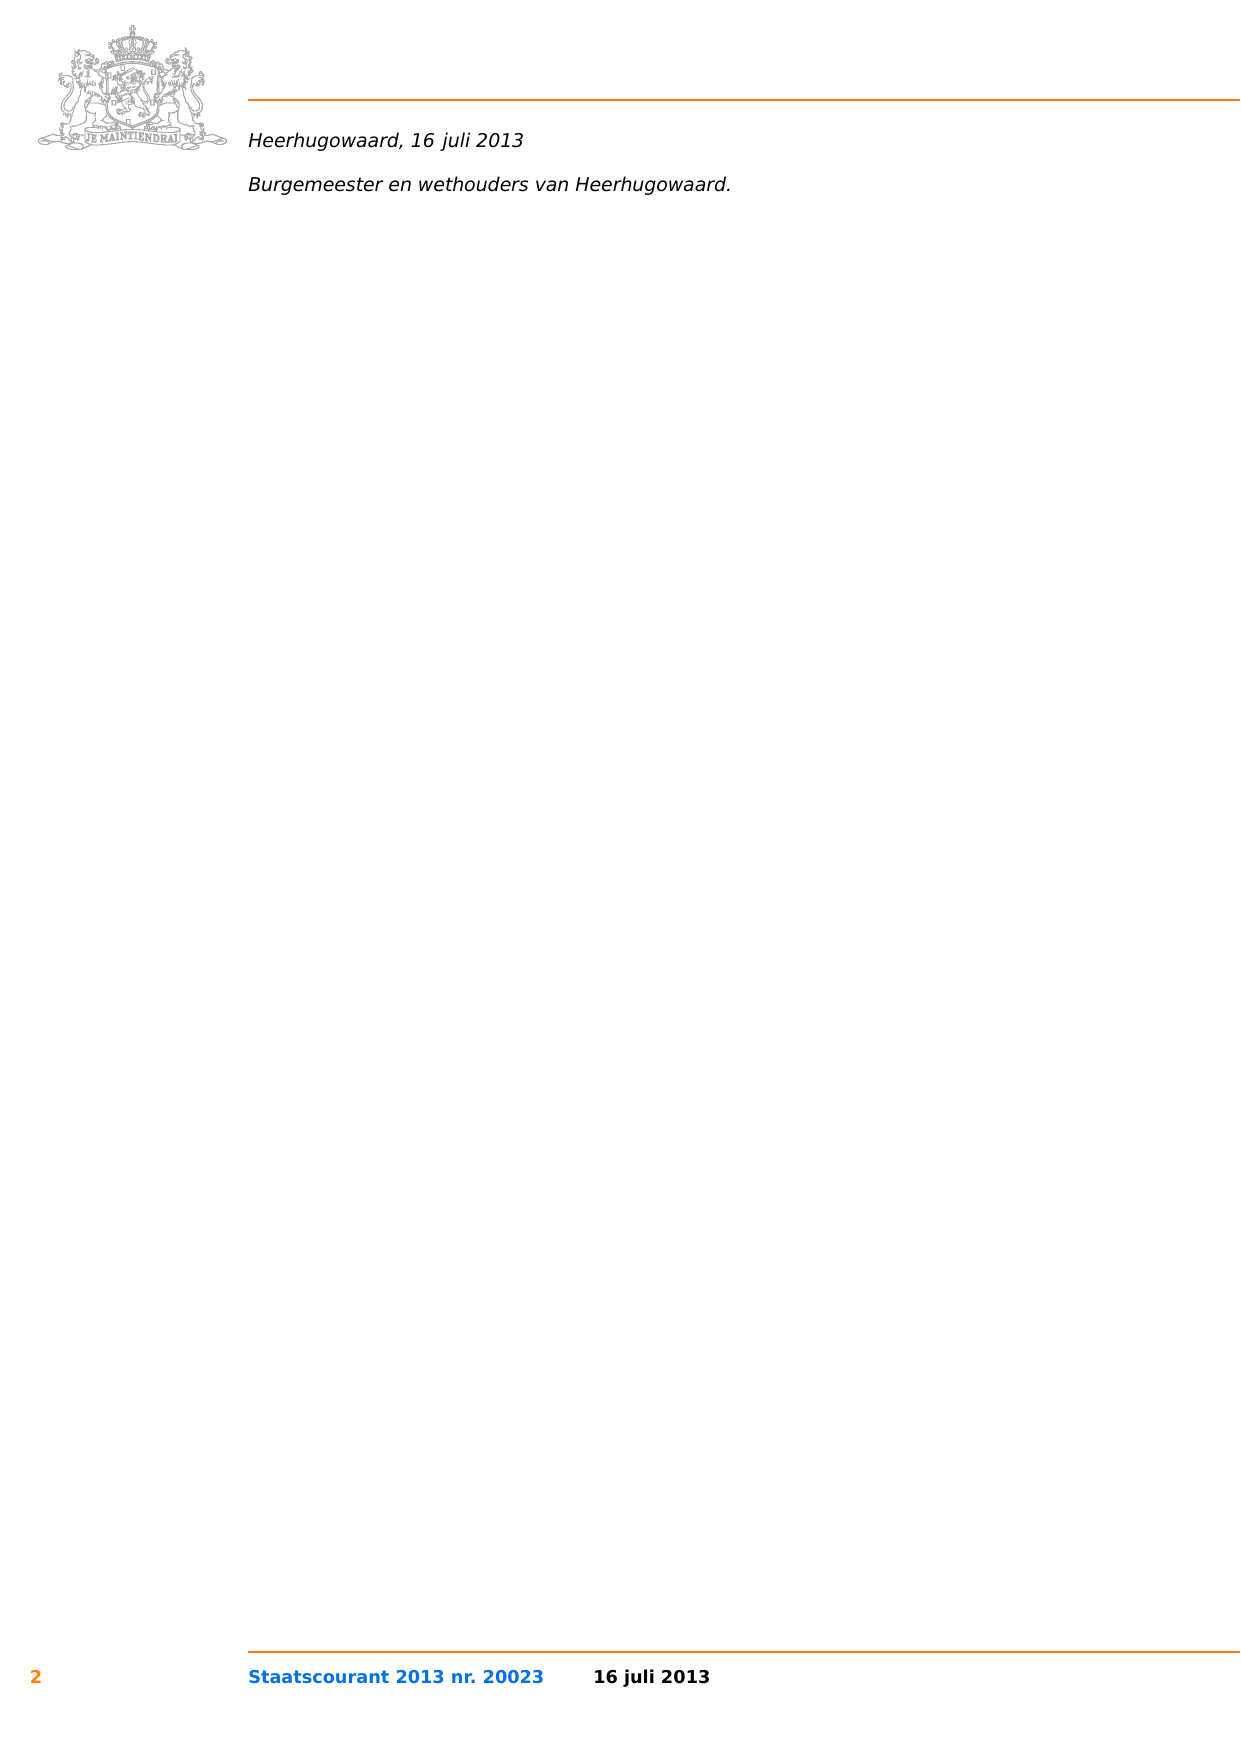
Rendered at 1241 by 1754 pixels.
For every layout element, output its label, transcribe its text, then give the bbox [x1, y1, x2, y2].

picture [38, 25, 227, 150]
text Heerhugowaard, 16 juli 2013 [248, 130, 1163, 152]
text Burgemeester en wethouders van Heerhugowaard. [248, 174, 1163, 196]
